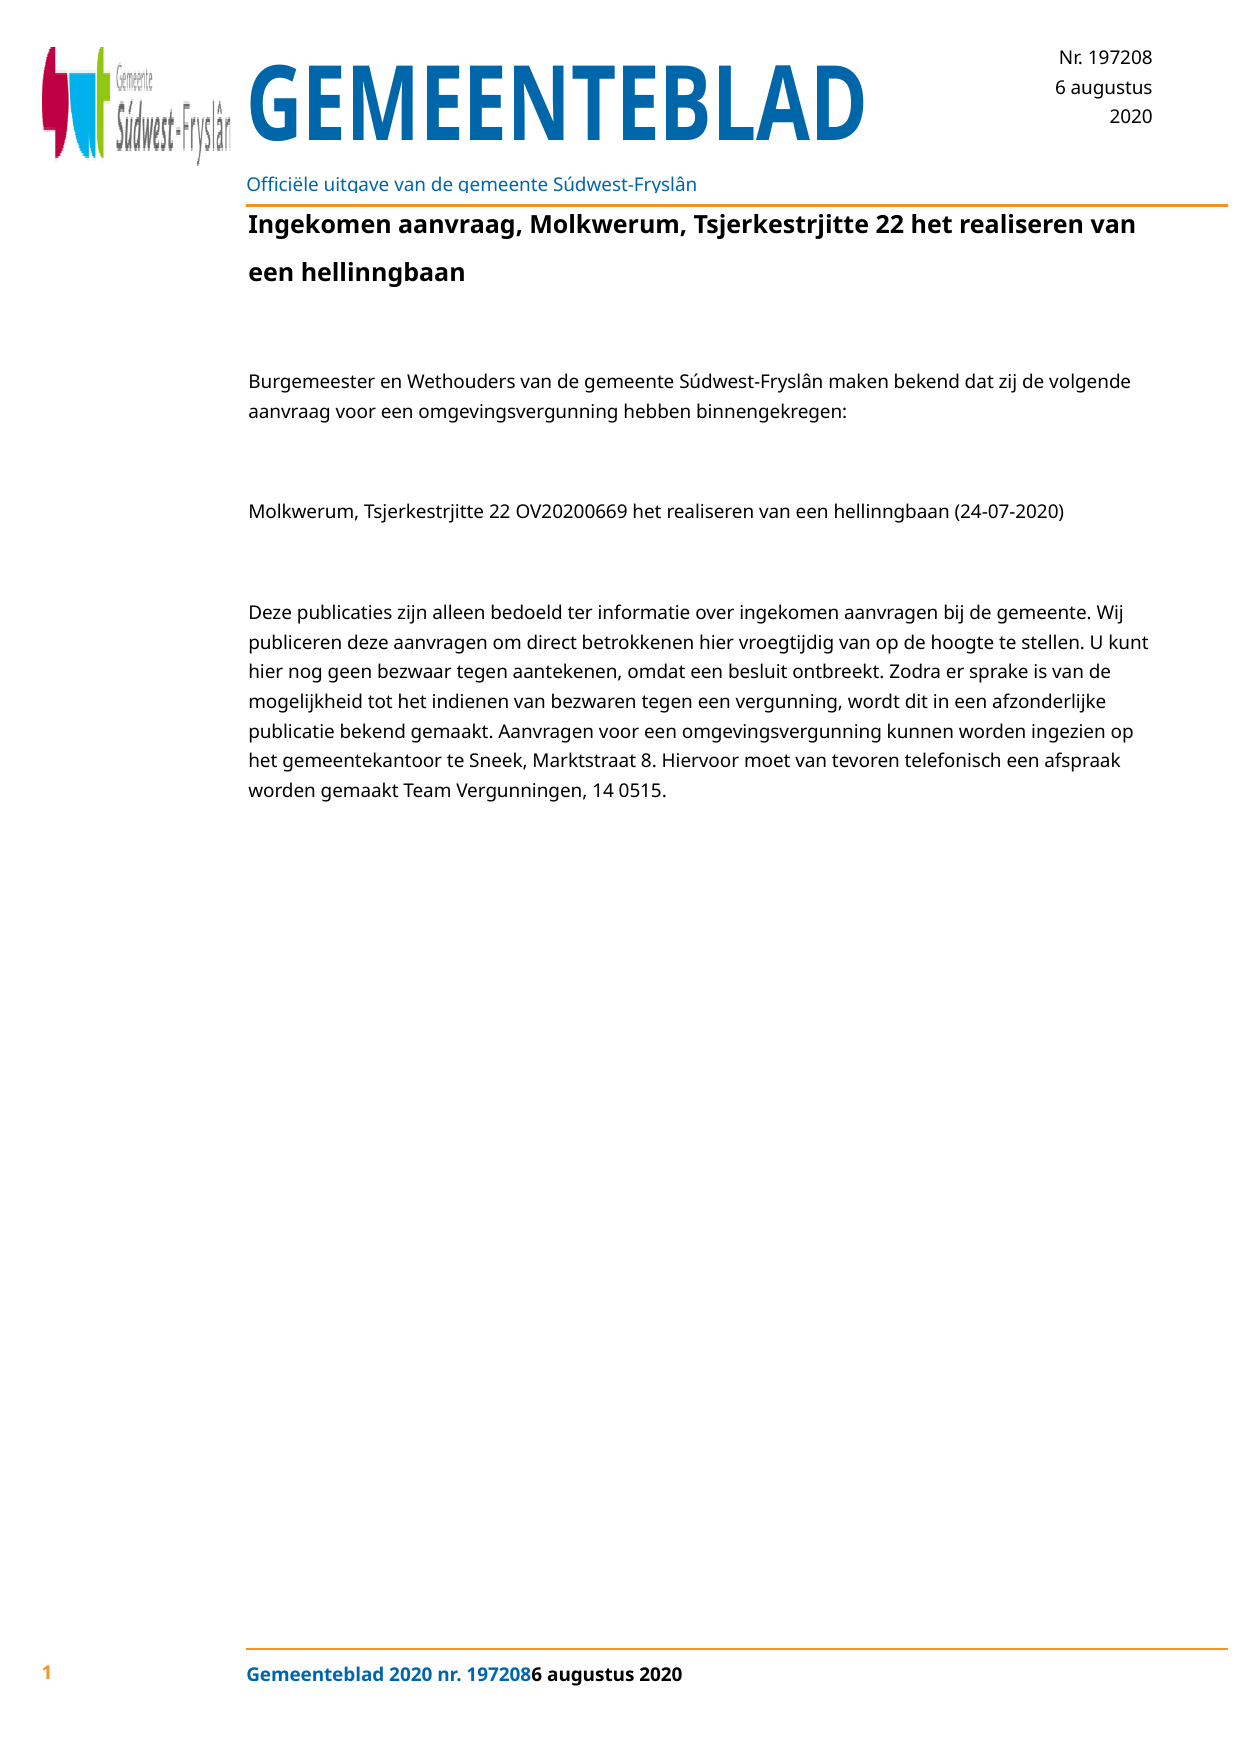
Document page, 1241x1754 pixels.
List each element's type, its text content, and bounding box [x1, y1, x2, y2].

text Deze publicaties zijn alleen bedoeld ter informatie over ingekomen aanvragen bij de gemeente. Wij publiceren deze aanvragen om direct betrokkenen hier vroegtijdig van op de hoogte te stellen. U kunt hier nog geen bezwaar tegen aantekenen, omdat een besluit ontbreekt. Zodra er sprake is van de mogelijkheid tot het indienen van bezwaren tegen een vergunning, wordt dit in een afzonderlijke publicatie bekend gemaakt. Aanvragen voor een omgevingsvergunning kunnen worden ingezien op het gemeentekantoor te Sneek, Marktstraat 8. Hiervoor moet van tevoren telefonisch een afspraak worden gemaakt Team Vergunningen, 14 0515. [248, 599, 1152, 803]
text Burgemeester en Wethouders van de gemeente Súdwest-Fryslân maken bekend dat zij de volgende aanvraag voor een omgevingsvergunning hebben binnengekregen: [248, 368, 1152, 424]
picture [41, 47, 231, 172]
text Molkwerum, Tsjerkestrjitte 22 OV20200669 het realiseren van een hellinngbaan (24-07-2020) [248, 499, 1152, 524]
text Ingekomen aanvraag, Molkwerum, Tsjerkestrjitte 22 het realiseren van een hellinngbaan [248, 207, 1152, 288]
